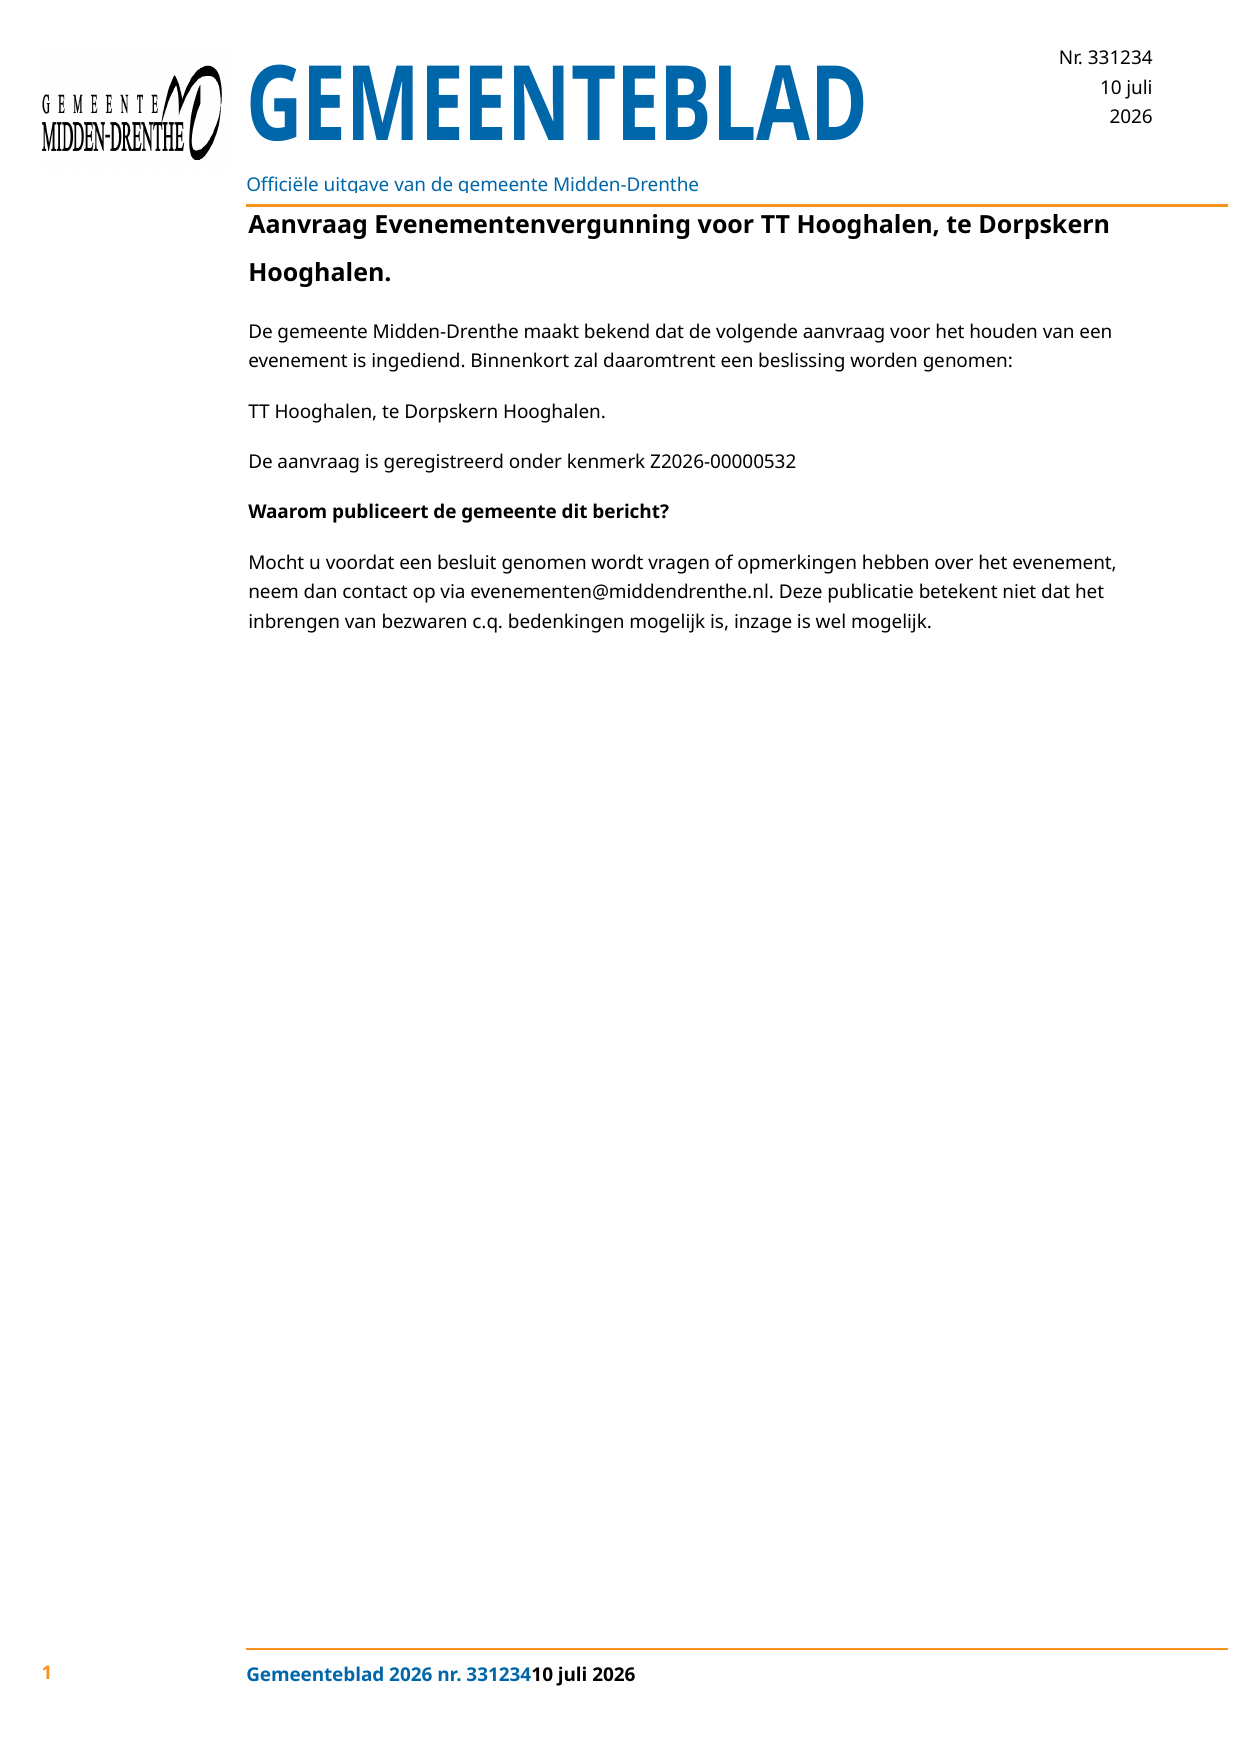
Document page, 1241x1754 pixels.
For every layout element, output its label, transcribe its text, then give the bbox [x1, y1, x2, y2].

text Aanvraag Evenementenvergunning voor TT Hooghalen, te Dorpskern Hooghalen. [248, 207, 1152, 288]
text Mocht u voordat een besluit genomen wordt vragen of opmerkingen hebben over het evenement, neem dan contact op via evenementen@middendrenthe.nl. Deze publicatie betekent niet dat het inbrengen van bezwaren c.q. bedenkingen mogelijk is, inzage is wel mogelijk. [248, 549, 1152, 634]
text De aanvraag is geregistreerd onder kenmerk Z2026-00000532 [248, 448, 1152, 474]
text De gemeente Midden-Drenthe maakt bekend dat de volgende aanvraag voor het houden van een evenement is ingediend. Binnenkort zal daaromtrent een beslissing worden genomen: [248, 318, 1152, 373]
picture [41, 47, 231, 172]
text Waarom publiceert de gemeente dit bericht? [248, 499, 1152, 524]
text TT Hooghalen, te Dorpskern Hooghalen. [248, 398, 1152, 424]
